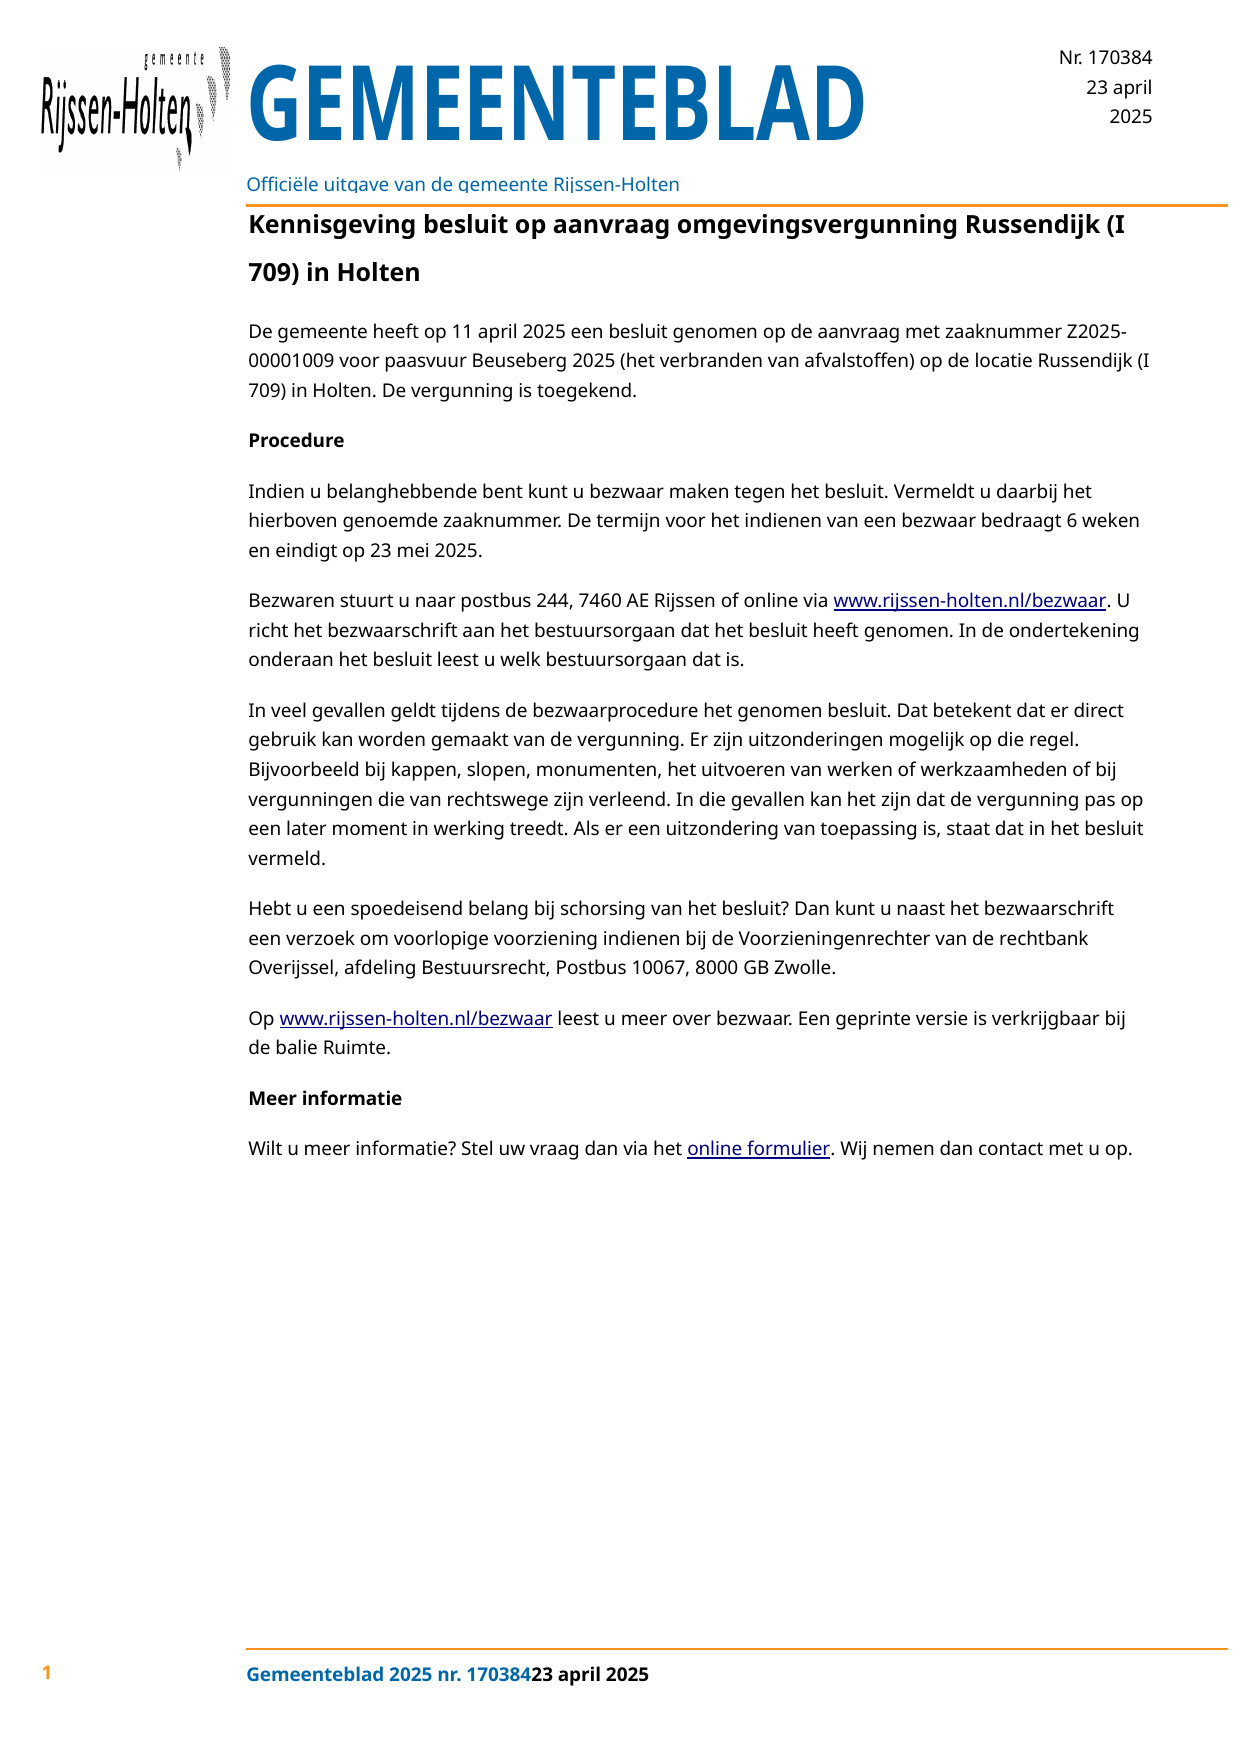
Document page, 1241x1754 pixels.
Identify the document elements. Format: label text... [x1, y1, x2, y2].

text Procedure [248, 427, 1152, 453]
text Bezwaren stuurt u naar postbus 244, 7460 AE Rijssen of online via www.rijssen-holten.nl/bezwaar. U richt het bezwaarschrift aan het bestuursorgaan dat het besluit heeft genomen. In de ondertekening onderaan het besluit leest u welk bestuursorgaan dat is. [248, 587, 1152, 672]
text Hebt u een spoedeisend belang bij schorsing van het besluit? Dan kunt u naast het bezwaarschrift een verzoek om voorlopige voorziening indienen bij de Voorzieningenrechter van de rechtbank Overijssel, afdeling Bestuursrecht, Postbus 10067, 8000 GB Zwolle. [248, 895, 1152, 980]
text Indien u belanghebbende bent kunt u bezwaar maken tegen het besluit. Vermeldt u daarbij het hierboven genoemde zaaknummer. De termijn voor het indienen van een bezwaar bedraagt 6 weken en eindigt op 23 mei 2025. [248, 478, 1152, 563]
text Wilt u meer informatie? Stel uw vraag dan via het online formulier. Wij nemen dan contact met u op. [248, 1135, 1152, 1161]
text De gemeente heeft op 11 april 2025 een besluit genomen op de aanvraag met zaaknummer Z2025-00001009 voor paasvuur Beuseberg 2025 (het verbranden van afvalstoffen) op de locatie Russendijk (I 709) in Holten. De vergunning is toegekend. [248, 318, 1152, 403]
text In veel gevallen geldt tijdens de bezwaarprocedure het genomen besluit. Dat betekent dat er direct gebruik kan worden gemaakt van de vergunning. Er zijn uitzonderingen mogelijk op die regel. Bijvoorbeeld bij kappen, slopen, monumenten, het uitvoeren van werken of werkzaamheden of bij vergunningen die van rechtswege zijn verleend. In die gevallen kan het zijn dat de vergunning pas op een later moment in werking treedt. Als er een uitzondering van toepassing is, staat dat in het besluit vermeld. [248, 697, 1152, 871]
picture [41, 47, 231, 172]
text Kennisgeving besluit op aanvraag omgevingsvergunning Russendijk (I 709) in Holten [248, 207, 1152, 288]
text Op www.rijssen-holten.nl/bezwaar leest u meer over bezwaar. Een geprinte versie is verkrijgbaar bij de balie Ruimte. [248, 1005, 1152, 1060]
text Meer informatie [248, 1085, 1152, 1111]
